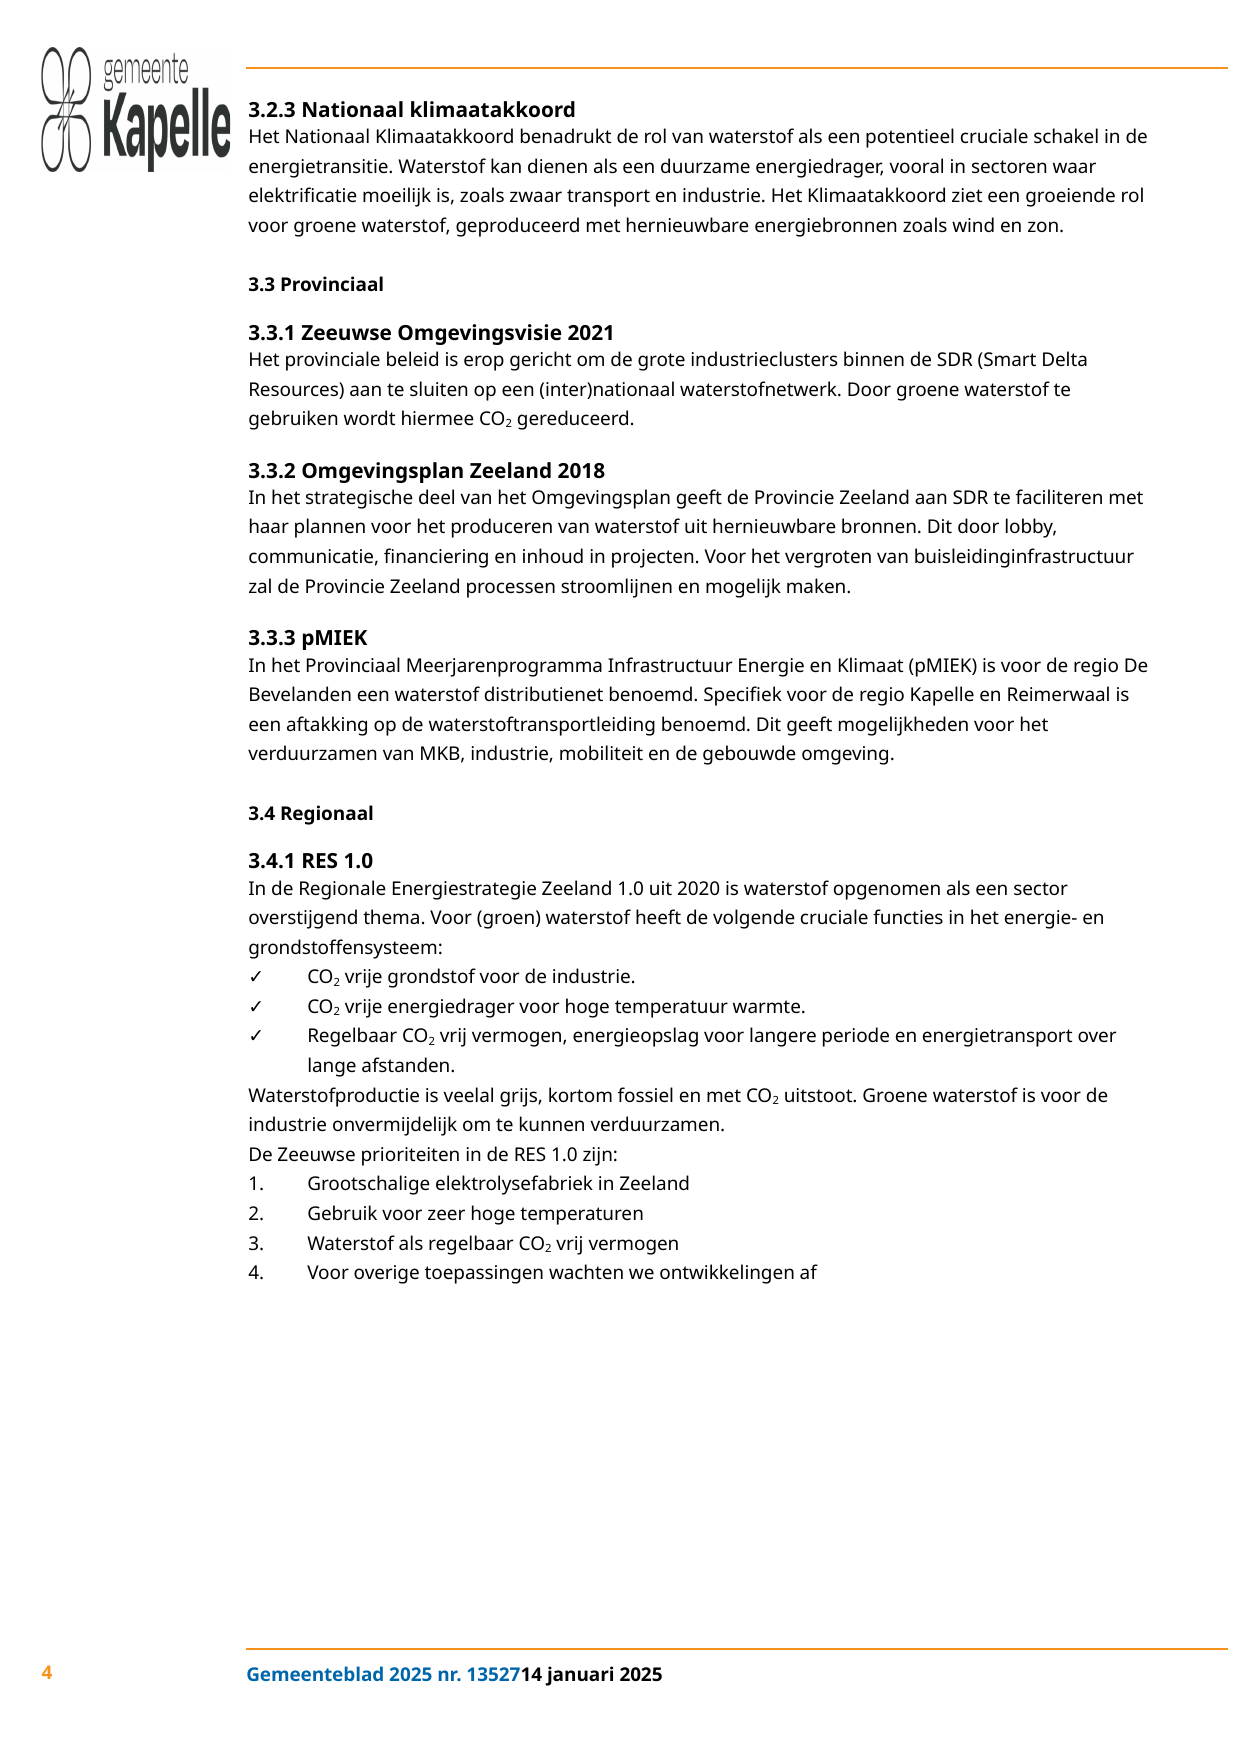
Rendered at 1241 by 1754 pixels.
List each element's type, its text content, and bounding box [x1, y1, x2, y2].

text In het Provinciaal Meerjarenprogramma Infrastructuur Energie en Klimaat (pMIEK) is voor de regio De Bevelanden een waterstof distributienet benoemd. Specifiek voor de regio Kapelle en Reimerwaal is een aftakking op de waterstoftransportleiding benoemd. Dit geeft mogelijkheden voor het verduurzamen van MKB, industrie, mobiliteit en de gebouwde omgeving. [248, 652, 1152, 766]
text 3.2.3 Nationaal klimaatakkoord [248, 95, 1152, 123]
list CO2 vrije energiedrager voor hoge temperatuur warmte. [248, 993, 1152, 1019]
text Het provinciale beleid is erop gericht om de grote industrieclusters binnen de SDR (Smart Delta Resources) aan te sluiten op een (inter)nationaal waterstofnetwerk. Door groene waterstof te gebruiken wordt hiermee CO2 gereduceerd. [248, 346, 1152, 431]
list Regelbaar CO2 vrij vermogen, energieopslag voor langere periode en energietransport over lange afstanden. [248, 1023, 1152, 1078]
text In de Regionale Energiestrategie Zeeland 1.0 uit 2020 is waterstof opgenomen als een sector overstijgend thema. Voor (groen) waterstof heeft de volgende cruciale functies in het energie- en grondstoffensysteem: [248, 875, 1152, 959]
list Voor overige toepassingen wachten we ontwikkelingen af [248, 1259, 1152, 1285]
text 3.3.2 Omgevingsplan Zeeland 2018 [248, 456, 1152, 484]
text 3.3.3 pMIEK [248, 623, 1152, 652]
list Waterstof als regelbaar CO2 vrij vermogen [248, 1230, 1152, 1255]
text 3.4 Regionaal [248, 800, 1152, 825]
picture [41, 47, 231, 172]
text 3.4.1 RES 1.0 [248, 846, 1152, 875]
list Gebruik voor zeer hoge temperaturen [248, 1200, 1152, 1226]
text 3.3.1 Zeeuwse Omgevingsvisie 2021 [248, 318, 1152, 346]
text Waterstofproductie is veelal grijs, kortom fossiel en met CO2 uitstoot. Groene waterstof is voor de industrie onvermijdelijk om te kunnen verduurzamen. [248, 1082, 1152, 1137]
list CO2 vrije grondstof voor de industrie. [248, 963, 1152, 989]
text In het strategische deel van het Omgevingsplan geeft de Provincie Zeeland aan SDR te faciliteren met haar plannen voor het produceren van waterstof uit hernieuwbare bronnen. Dit door lobby, communicatie, financiering en inhoud in projecten. Voor het vergroten van buisleidinginfrastructuur zal de Provincie Zeeland processen stroomlijnen en mogelijk maken. [248, 484, 1152, 599]
text Het Nationaal Klimaatakkoord benadrukt de rol van waterstof als een potentieel cruciale schakel in de energietransitie. Waterstof kan dienen als een duurzame energiedrager, vooral in sectoren waar elektrificatie moeilijk is, zoals zwaar transport en industrie. Het Klimaatakkoord ziet een groeiende rol voor groene waterstof, geproduceerd met hernieuwbare energiebronnen zoals wind en zon. [248, 123, 1152, 238]
list Grootschalige elektrolysefabriek in Zeeland [248, 1171, 1152, 1196]
text 3.3 Provinciaal [248, 271, 1152, 297]
text De Zeeuwse prioriteiten in de RES 1.0 zijn: [248, 1141, 1152, 1167]
